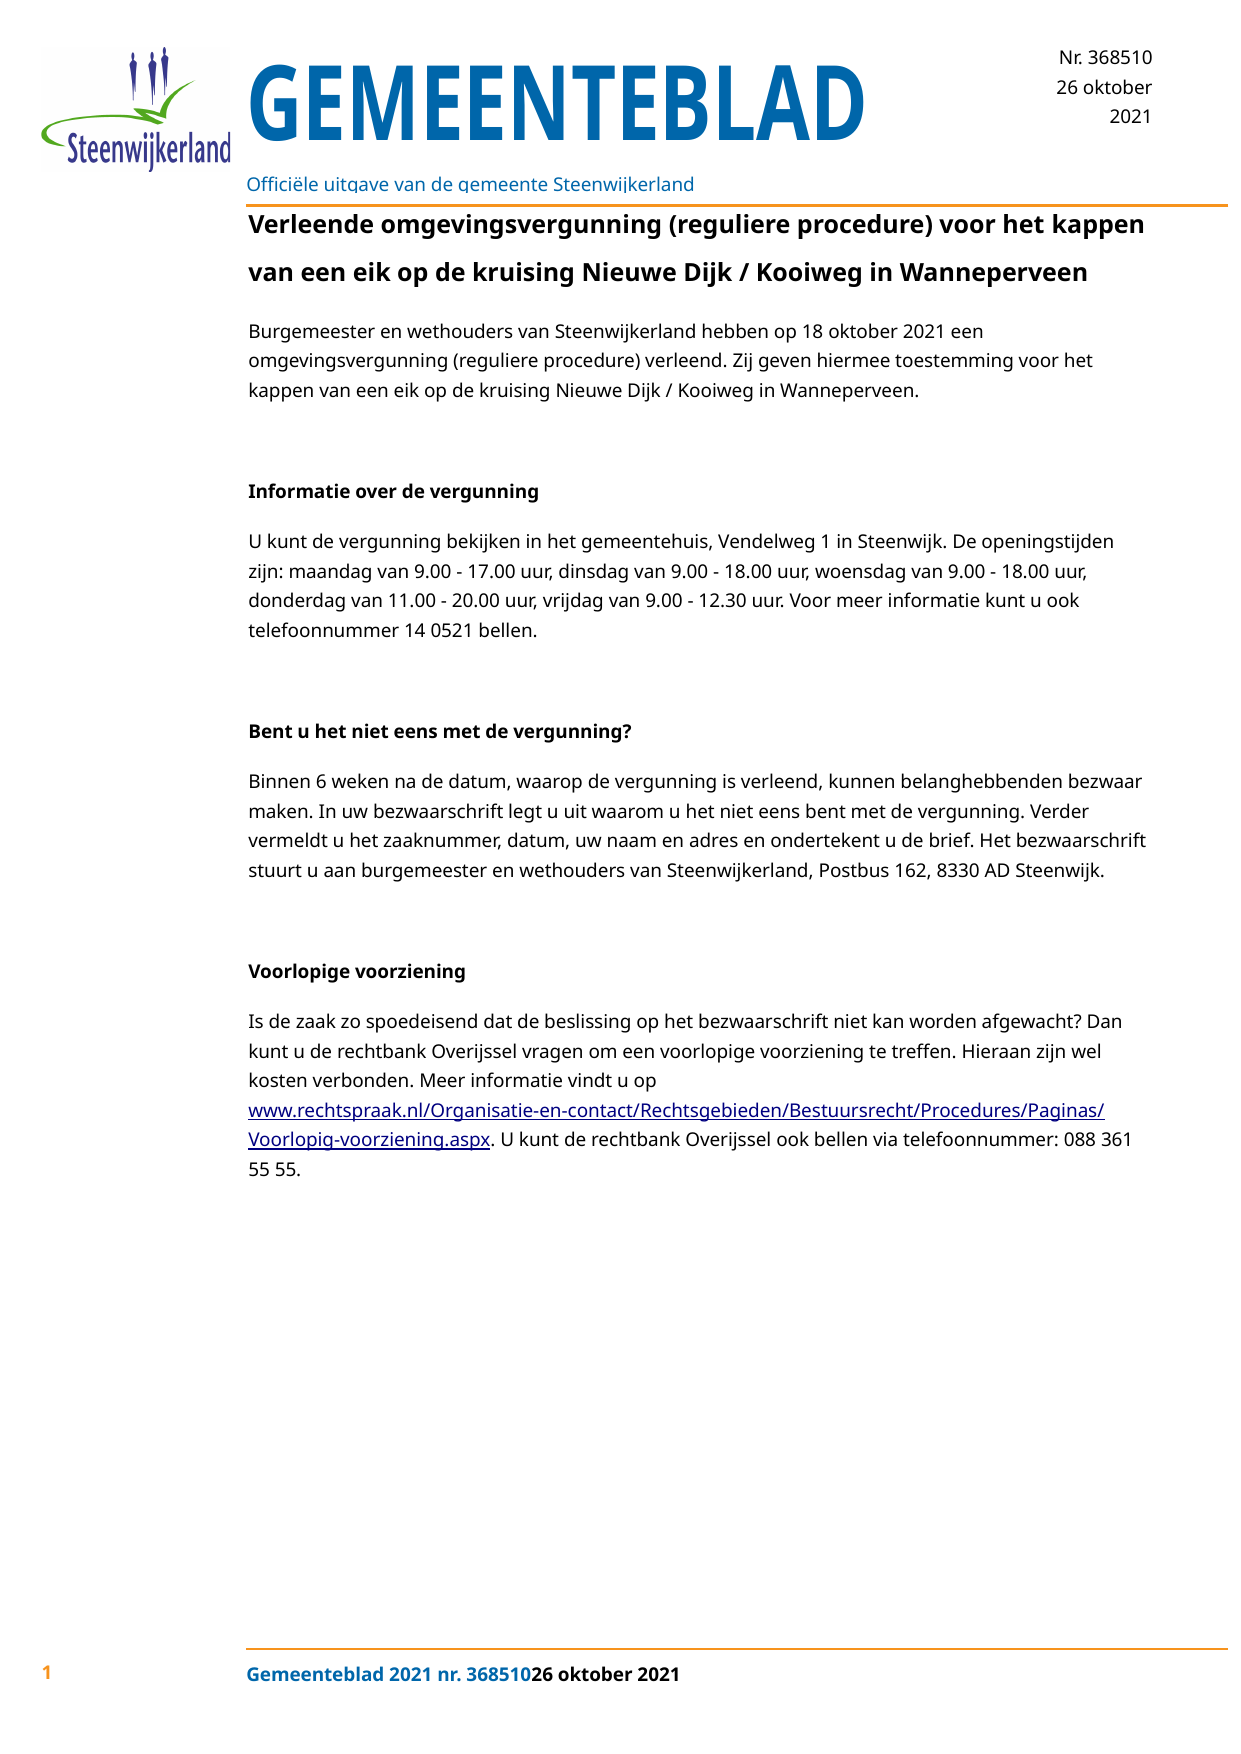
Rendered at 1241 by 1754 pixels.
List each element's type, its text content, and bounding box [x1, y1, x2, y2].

text U kunt de vergunning bekijken in het gemeentehuis, Vendelweg 1 in Steenwijk. De openingstijden zijn: maandag van 9.00 - 17.00 uur, dinsdag van 9.00 - 18.00 uur, woensdag van 9.00 - 18.00 uur, donderdag van 11.00 - 20.00 uur, vrijdag van 9.00 - 12.30 uur. Voor meer informatie kunt u ook telefoonnummer 14 0521 bellen. [248, 528, 1152, 643]
picture [41, 47, 231, 172]
text Burgemeester en wethouders van Steenwijkerland hebben op 18 oktober 2021 een omgevingsvergunning (reguliere procedure) verleend. Zij geven hiermee toestemming voor het kappen van een eik op de kruising Nieuwe Dijk / Kooiweg in Wanneperveen. [248, 318, 1152, 403]
text Informatie over de vergunning [248, 478, 1152, 504]
text Voorlopige voorziening [248, 958, 1152, 984]
text Verleende omgevingsvergunning (reguliere procedure) voor het kappen van een eik op de kruising Nieuwe Dijk / Kooiweg in Wanneperveen [248, 207, 1152, 288]
text Binnen 6 weken na de datum, waarop de vergunning is verleend, kunnen belanghebbenden bezwaar maken. In uw bezwaarschrift legt u uit waarom u het niet eens bent met de vergunning. Verder vermeldt u het zaaknummer, datum, uw naam en adres en ondertekent u de brief. Het bezwaarschrift stuurt u aan burgemeester en wethouders van Steenwijkerland, Postbus 162, 8330 AD Steenwijk. [248, 768, 1152, 883]
text Bent u het niet eens met de vergunning? [248, 718, 1152, 744]
text Is de zaak zo spoedeisend dat de beslissing op het bezwaarschrift niet kan worden afgewacht? Dan kunt u de rechtbank Overijssel vragen om een voorlopige voorziening te treffen. Hieraan zijn wel kosten verbonden. Meer informatie vindt u op www.rechtspraak.nl/Organisatie-en-contact/Rechtsgebieden/Bestuursrecht/Procedures/Paginas/Voorlopig-voorziening.aspx. U kunt de rechtbank Overijssel ook bellen via telefoonnummer: 088 361 55 55. [248, 1008, 1152, 1182]
